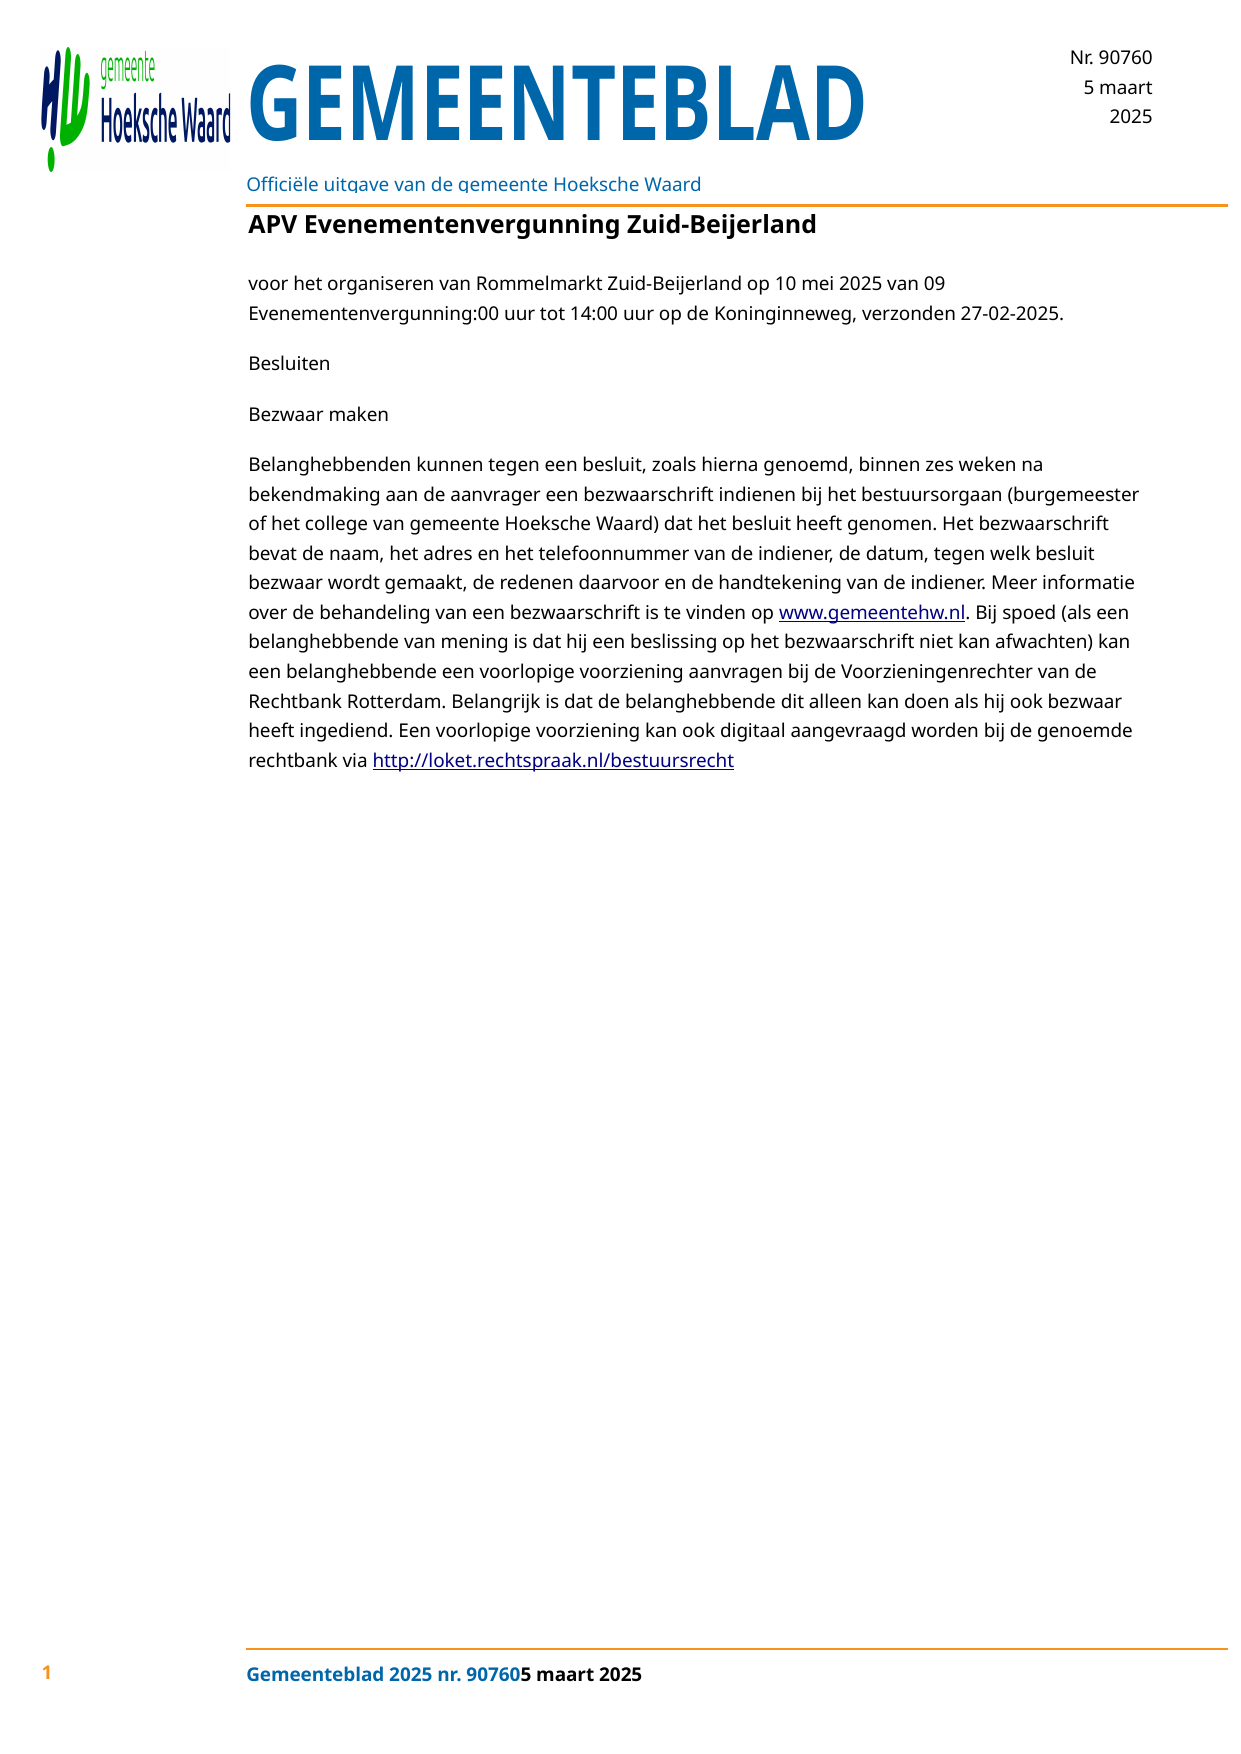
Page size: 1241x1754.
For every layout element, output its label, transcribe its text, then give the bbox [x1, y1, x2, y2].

text Bezwaar maken [248, 401, 1152, 426]
text APV Evenementenvergunning Zuid-Beijerland [248, 207, 1152, 241]
text Belanghebbenden kunnen tegen een besluit, zoals hierna genoemd, binnen zes weken na bekendmaking aan de aanvrager een bezwaarschrift indienen bij het bestuursorgaan (burgemeester of het college van gemeente Hoeksche Waard) dat het besluit heeft genomen. Het bezwaarschrift bevat de naam, het adres en het telefoonnummer van de indiener, de datum, tegen welk besluit bezwaar wordt gemaakt, de redenen daarvoor en de handtekening van de indiener. Meer informatie over de behandeling van een bezwaarschrift is te vinden op www.gemeentehw.nl. Bij spoed (als een belanghebbende van mening is dat hij een beslissing op het bezwaarschrift niet kan afwachten) kan een belanghebbende een voorlopige voorziening aanvragen bij de Voorzieningenrechter van de Rechtbank Rotterdam. Belangrijk is dat de belanghebbende dit alleen kan doen als hij ook bezwaar heeft ingediend. Een voorlopige voorziening kan ook digitaal aangevraagd worden bij de genoemde rechtbank via http://loket.rechtspraak.nl/bestuursrecht [248, 451, 1152, 773]
text voor het organiseren van Rommelmarkt Zuid-Beijerland op 10 mei 2025 van 09 Evenementenvergunning:00 uur tot 14:00 uur op de Koninginneweg, verzonden 27-02-2025. [248, 270, 1152, 326]
picture [41, 47, 231, 172]
text Besluiten [248, 350, 1152, 376]
